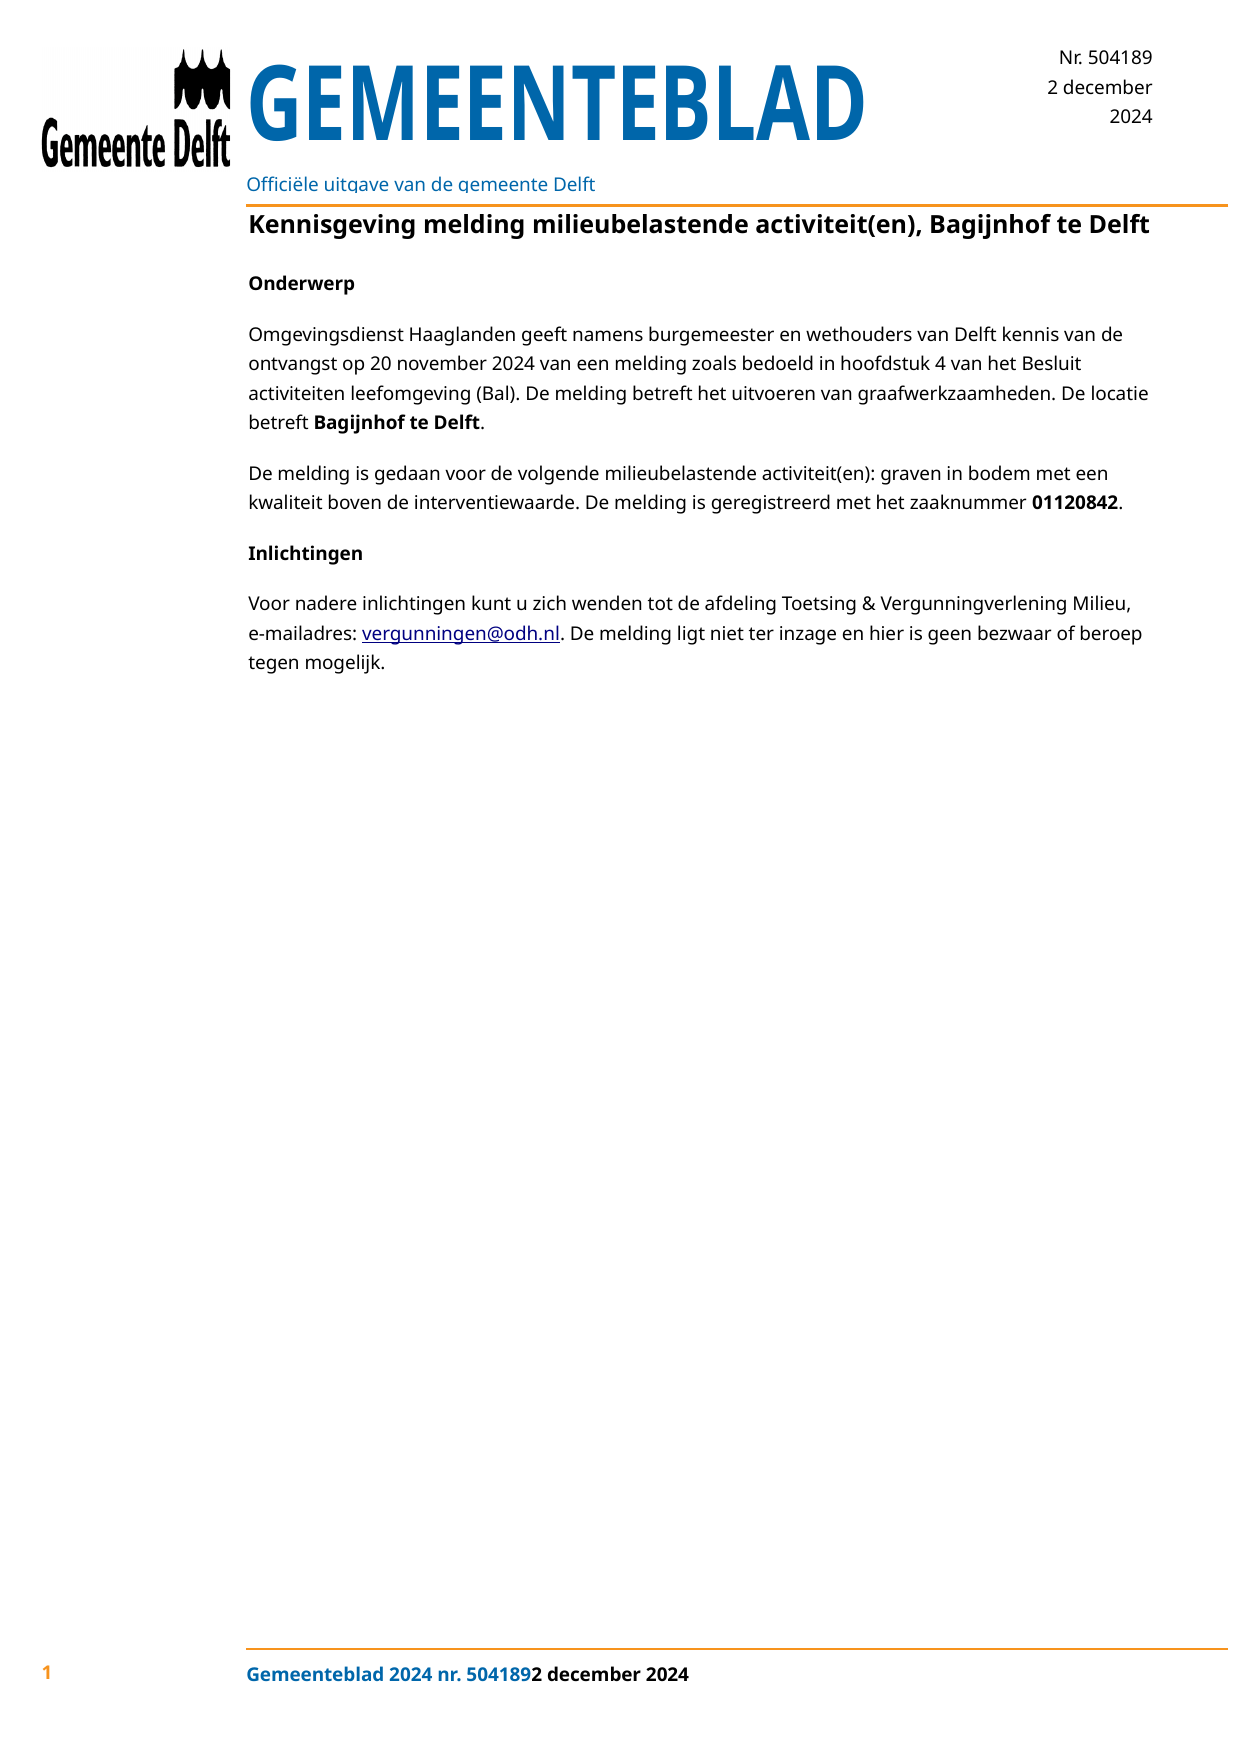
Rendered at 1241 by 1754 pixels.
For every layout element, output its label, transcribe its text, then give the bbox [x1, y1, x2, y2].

text Kennisgeving melding milieubelastende activiteit(en), Bagijnhof te Delft [248, 207, 1152, 241]
text Omgevingsdienst Haaglanden geeft namens burgemeester en wethouders van Delft kennis van de ontvangst op 20 november 2024 van een melding zoals bedoeld in hoofdstuk 4 van het Besluit activiteiten leefomgeving (Bal). De melding betreft het uitvoeren van graafwerkzaamheden. De locatie betreft Bagijnhof te Delft. [248, 321, 1152, 435]
picture [41, 47, 231, 172]
text Voor nadere inlichtingen kunt u zich wenden tot de afdeling Toetsing & Vergunningverlening Milieu, e-mailadres: vergunningen@odh.nl. De melding ligt niet ter inzage en hier is geen bezwaar of beroep tegen mogelijk. [248, 590, 1152, 675]
text De melding is gedaan voor de volgende milieubelastende activiteit(en): graven in bodem met een kwaliteit boven de interventiewaarde. De melding is geregistreerd met het zaaknummer 01120842. [248, 460, 1152, 515]
text Inlichtingen [248, 540, 1152, 566]
text Onderwerp [248, 270, 1152, 296]
